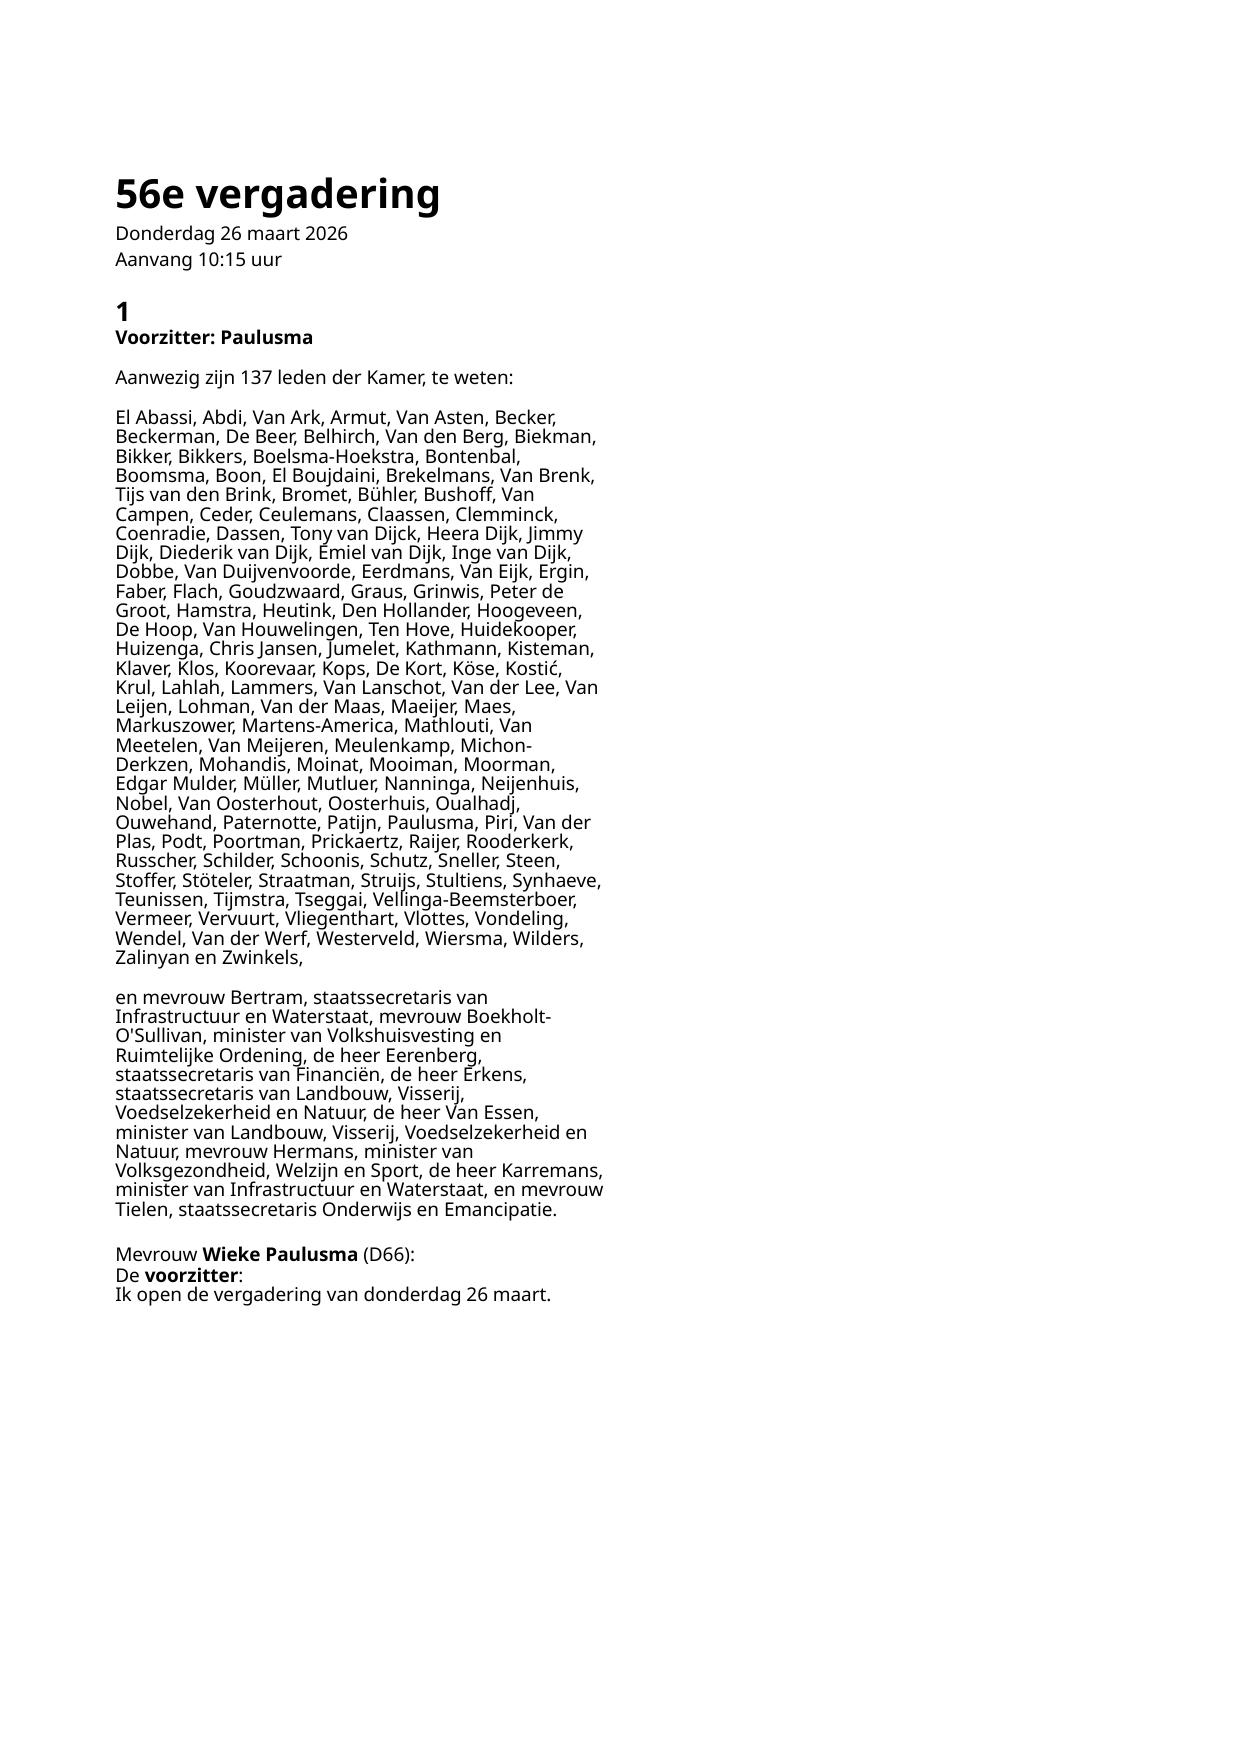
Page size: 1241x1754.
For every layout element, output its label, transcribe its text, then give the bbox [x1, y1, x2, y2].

text Aanwezig zijn 137 leden der Kamer, te weten: [115, 369, 605, 388]
text De voorzitter: [115, 1267, 605, 1286]
text en mevrouw Bertram, staatssecretaris van Infrastructuur en Waterstaat, mevrouw Boekholt-O'Sullivan, minister van Volkshuisvesting en Ruimtelijke Ordening, de heer Eerenberg, staatssecretaris van Financiën, de heer Erkens, staatssecretaris van Landbouw, Visserij, Voedselzekerheid en Natuur, de heer Van Essen, minister van Landbouw, Visserij, Voedselzekerheid en Natuur, mevrouw Hermans, minister van Volksgezondheid, Welzijn en Sport, de heer Karremans, minister van Infrastructuur en Waterstaat, en mevrouw Tielen, staatssecretaris Onderwijs en Emancipatie. [115, 989, 605, 1220]
text Aanvang 10:15 uur [115, 246, 605, 272]
text El Abassi, Abdi, Van Ark, Armut, Van Asten, Becker, Beckerman, De Beer, Belhirch, Van den Berg, Biekman, Bikker, Bikkers, Boelsma-Hoekstra, Bontenbal, Boomsma, Boon, El Boujdaini, Brekelmans, Van Brenk, Tijs van den Brink, Bromet, Bühler, Bushoff, Van Campen, Ceder, Ceulemans, Claassen, Clemminck, Coenradie, Dassen, Tony van Dijck, Heera Dijk, Jimmy Dijk, Diederik van Dijk, Emiel van Dijk, Inge van Dijk, Dobbe, Van Duijvenvoorde, Eerdmans, Van Eijk, Ergin, Faber, Flach, Goudzwaard, Graus, Grinwis, Peter de Groot, Hamstra, Heutink, Den Hollander, Hoogeveen, De Hoop, Van Houwelingen, Ten Hove, Huidekooper, Huizenga, Chris Jansen, Jumelet, Kathmann, Kisteman, Klaver, Klos, Koorevaar, Kops, De Kort, Köse, Kostić, Krul, Lahlah, Lammers, Van Lanschot, Van der Lee, Van Leijen, Lohman, Van der Maas, Maeijer, Maes, Markuszower, Martens-America, Mathlouti, Van Meetelen, Van Meijeren, Meulenkamp, Michon-Derkzen, Mohandis, Moinat, Mooiman, Moorman, Edgar Mulder, Müller, Mutluer, Nanninga, Neijenhuis, Nobel, Van Oosterhout, Oosterhuis, Oualhadj, Ouwehand, Paternotte, Patijn, Paulusma, Piri, Van der Plas, Podt, Poortman, Prickaertz, Raijer, Rooderkerk, Russcher, Schilder, Schoonis, Schutz, Sneller, Steen, Stoffer, Stöteler, Straatman, Struijs, Stultiens, Synhaeve, Teunissen, Tijmstra, Tseggai, Vellinga-Beemsterboer, Vermeer, Vervuurt, Vliegenthart, Vlottes, Vondeling, Wendel, Van der Werf, Westerveld, Wiersma, Wilders, Zalinyan en Zwinkels, [115, 409, 605, 968]
text Mevrouw Wieke Paulusma (D66): [115, 1241, 605, 1267]
text 56e vergadering [115, 165, 605, 220]
text Ik open de vergadering van donderdag 26 maart. [115, 1286, 605, 1305]
text 1 [115, 292, 605, 329]
text Donderdag 26 maart 2026 [115, 220, 605, 246]
text Voorzitter: Paulusma [115, 329, 605, 348]
